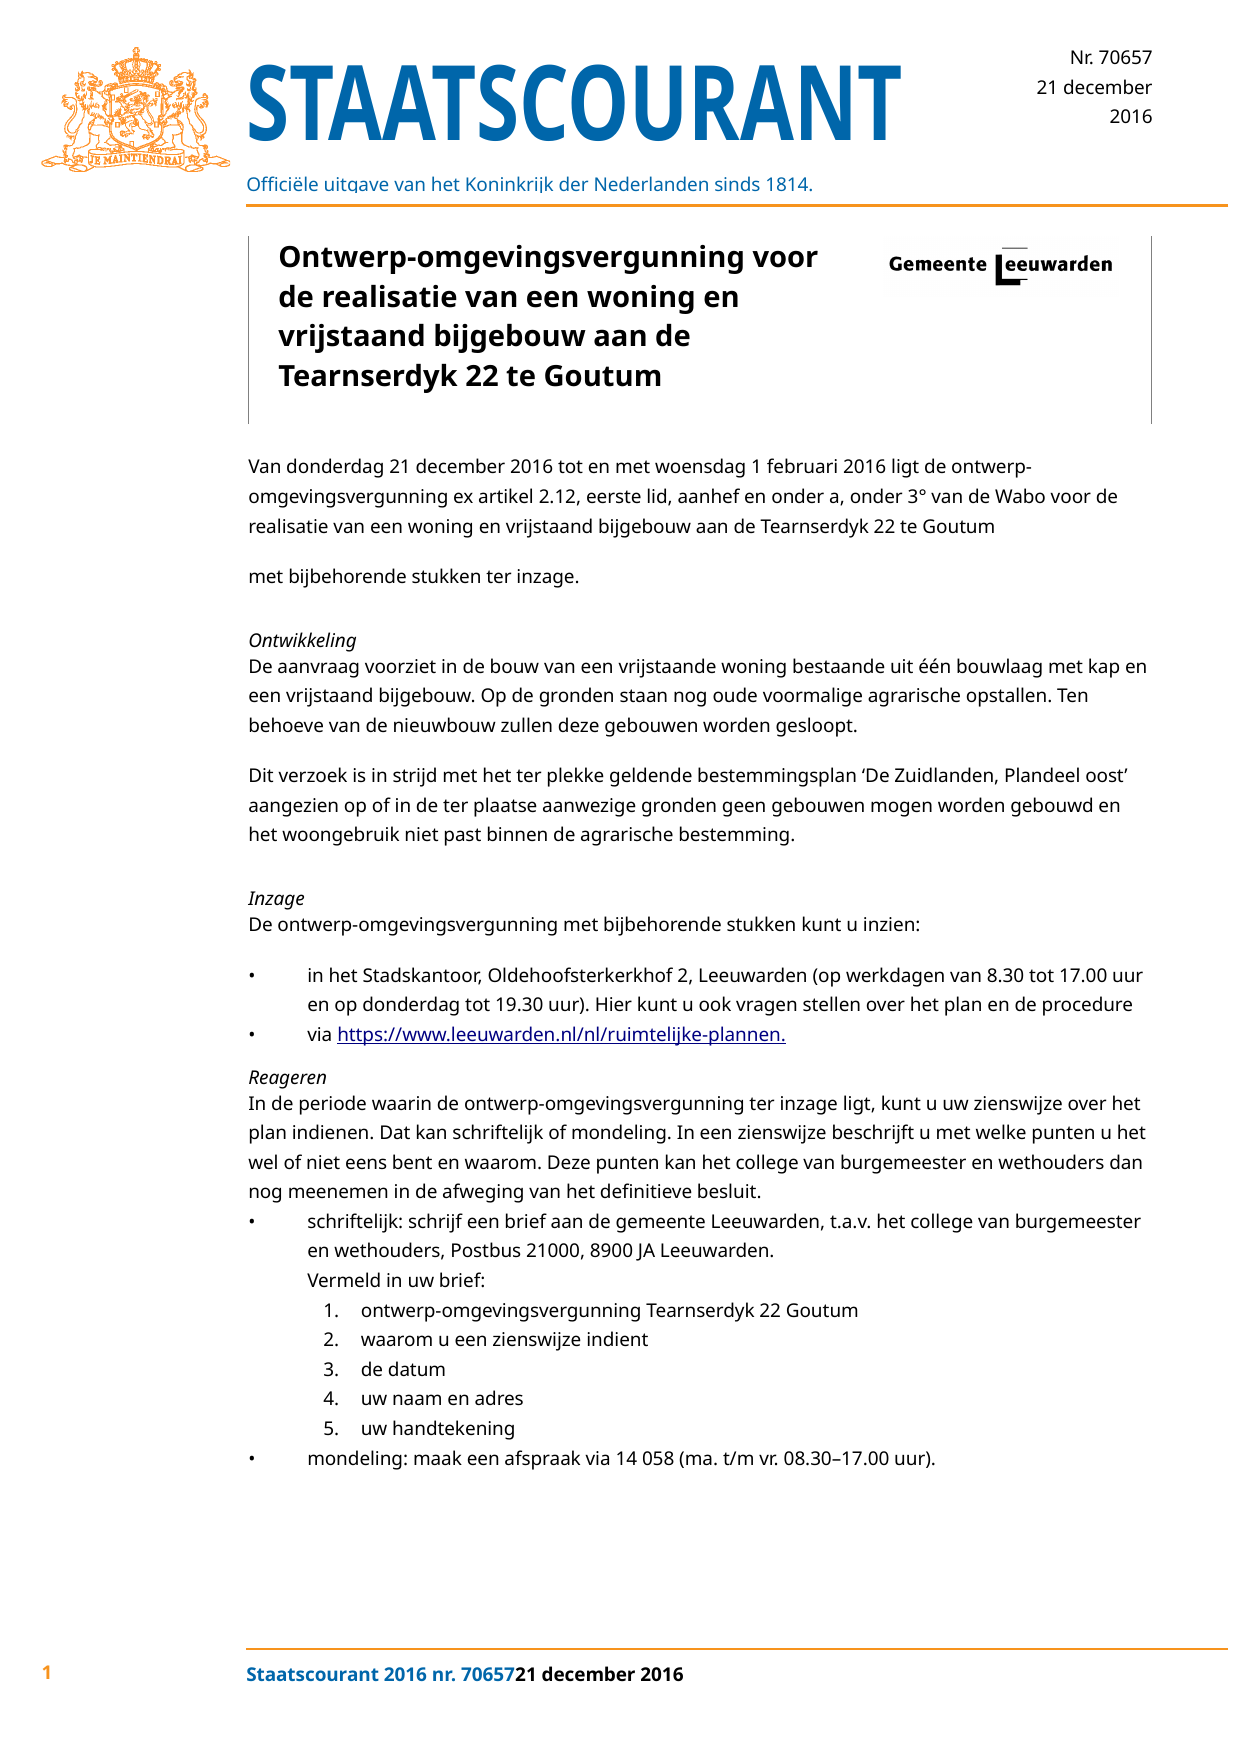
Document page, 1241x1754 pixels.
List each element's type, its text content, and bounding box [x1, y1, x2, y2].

text Ontwikkeling [248, 627, 1152, 653]
table_header [850, 236, 1151, 424]
list uw handtekening [323, 1415, 1152, 1441]
text De aanvraag voorziet in de bouw van een vrijstaande woning bestaande uit één bouwlaag met kap en een vrijstaand bijgebouw. Op de gronden staan nog oude voormalige agrarische opstallen. Ten behoeve van de nieuwbouw zullen deze gebouwen worden gesloopt. [248, 653, 1152, 738]
list in het Stadskantoor, Oldehoofsterkerkhof 2, Leeuwarden (op werkdagen van 8.30 tot 17.00 uur en op donderdag tot 19.30 uur). Hier kunt u ook vragen stellen over het plan en de procedure [248, 962, 1152, 1017]
list Vermeld in uw brief: [248, 1267, 1152, 1293]
text Dit verzoek is in strijd met het ter plekke geldende bestemmingsplan ‘De Zuidlanden, Plandeel oost’ aangezien op of in de ter plaatse aanwezige gronden geen gebouwen mogen worden gebouwd en het woongebruik niet past binnen de agrarische bestemming. [248, 762, 1152, 847]
text met bijbehorende stukken ter inzage. [248, 563, 1152, 589]
text Reageren [248, 1064, 1152, 1090]
list ontwerp-omgevingsvergunning Tearnserdyk 22 Goutum [323, 1297, 1152, 1323]
picture [41, 47, 231, 172]
list de datum [323, 1356, 1152, 1382]
list uw naam en adres [323, 1386, 1152, 1411]
list waarom u een zienswijze indient [323, 1326, 1152, 1352]
text Inzage [248, 886, 1152, 911]
list via https://www.leeuwarden.nl/nl/ruimtelijke-plannen. [248, 1021, 1152, 1047]
list mondeling: maak een afspraak via 14 058 (ma. t/m vr. 08.30–17.00 uur). [248, 1445, 1152, 1471]
picture [882, 236, 1119, 297]
list schriftelijk: schrijf een brief aan de gemeente Leeuwarden, t.a.v. het college van burgemeester en wethouders, Postbus 21000, 8900 JA Leeuwarden. [248, 1208, 1152, 1263]
text De ontwerp-omgevingsvergunning met bijbehorende stukken kunt u inzien: [248, 911, 1152, 937]
text Van donderdag 21 december 2016 tot en met woensdag 1 februari 2016 ligt de ontwerp-omgevingsvergunning ex artikel 2.12, eerste lid, aanhef en onder a, onder 3° van de Wabo voor de realisatie van een woning en vrijstaand bijgebouw aan de Tearnserdyk 22 te Goutum [248, 454, 1152, 538]
text In de periode waarin de ontwerp-omgevingsvergunning ter inzage ligt, kunt u uw zienswijze over het plan indienen. Dat kan schriftelijk of mondeling. In een zienswijze beschrijft u met welke punten u het wel of niet eens bent en waarom. Deze punten kan het college van burgemeester en wethouders dan nog meenemen in de afweging van het definitieve besluit. [248, 1090, 1152, 1204]
table_header Ontwerp-omgevingsvergunning voor de realisatie van een woning en vrijstaand bijgebouw aan de Tearnserdyk 22 te Goutum [249, 236, 850, 424]
